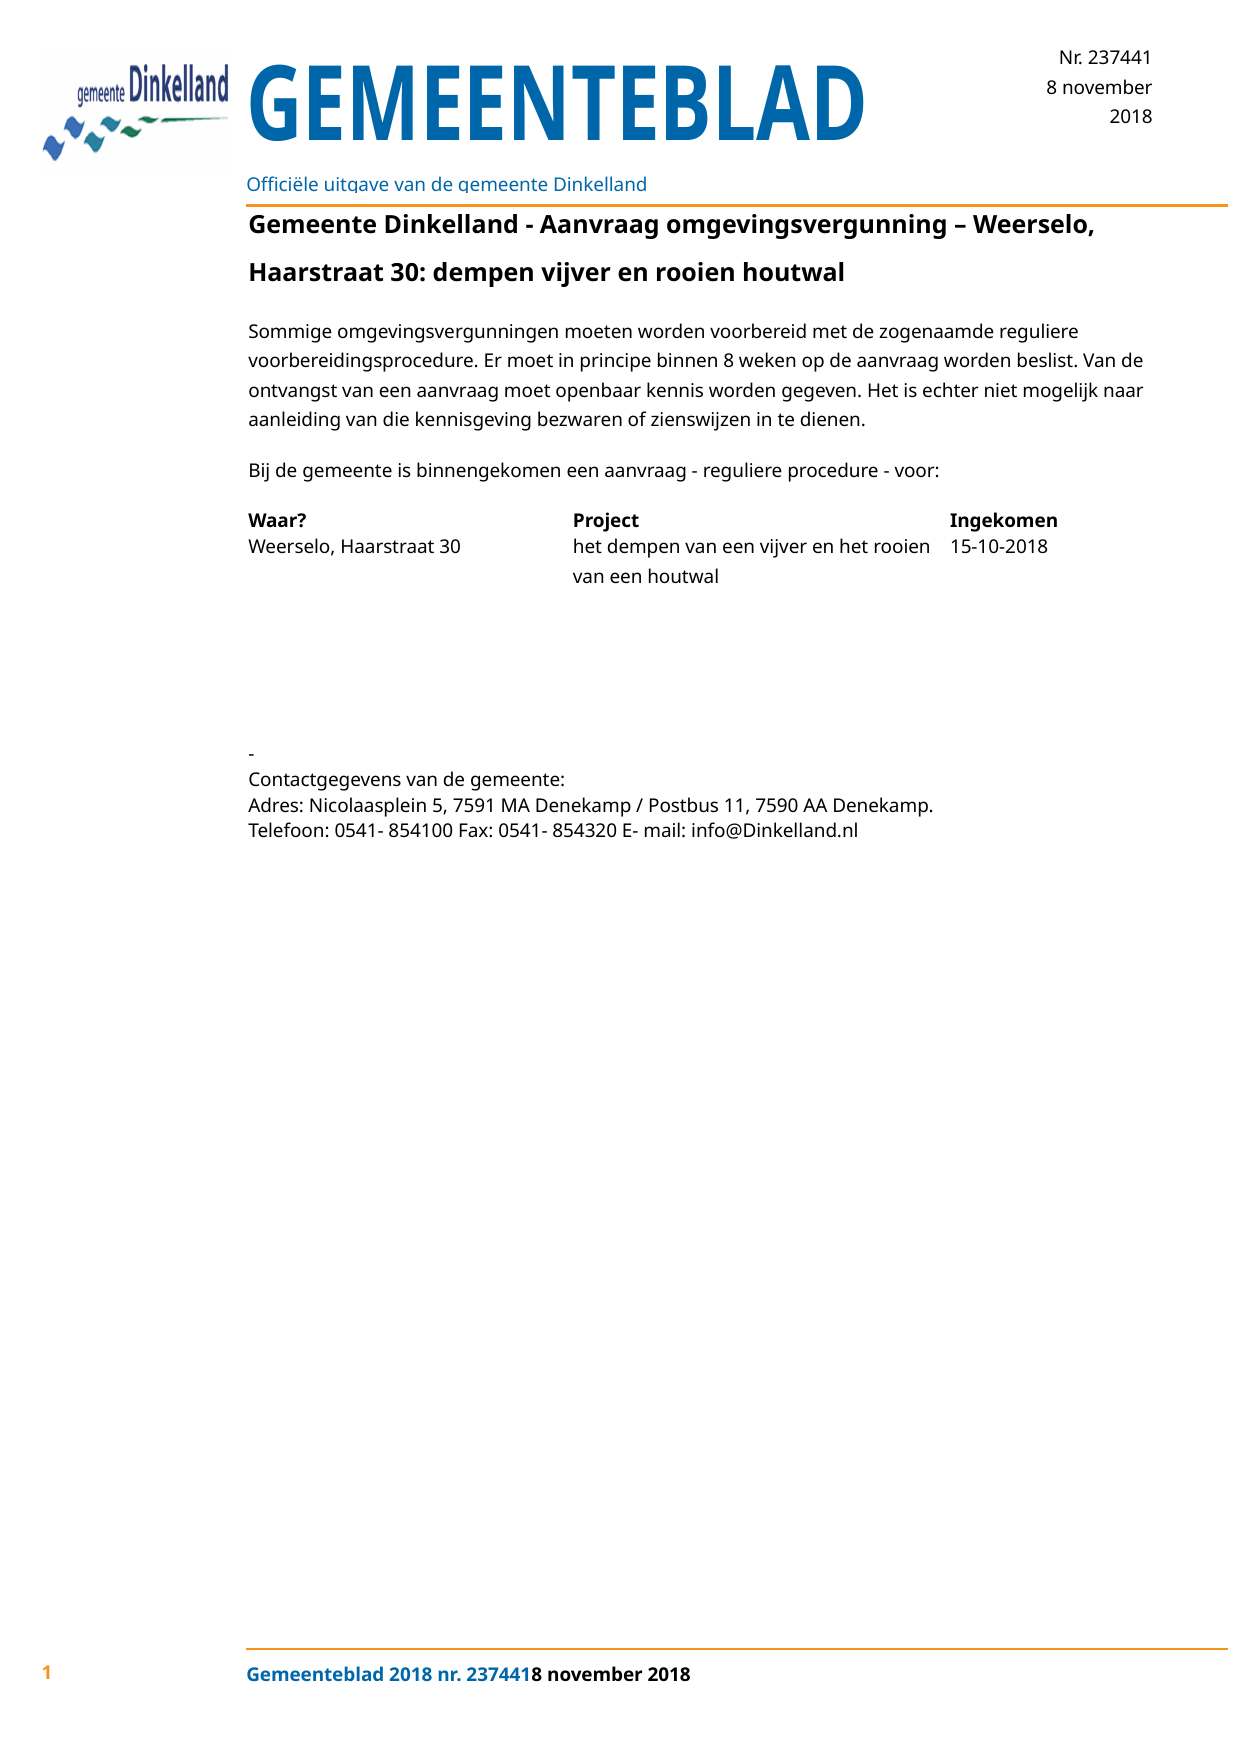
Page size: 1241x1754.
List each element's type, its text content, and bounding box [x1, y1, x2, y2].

table_cell het dempen van een vijver en het rooien van een houtwal [573, 533, 950, 589]
table_header Project [573, 508, 950, 533]
picture [41, 47, 231, 172]
text Bij de gemeente is binnengekomen een aanvraag - reguliere procedure - voor: [248, 457, 1152, 483]
text Telefoon: 0541- 854100 Fax: 0541- 854320 E- mail: info@Dinkelland.nl [248, 818, 1152, 843]
text Contactgegevens van de gemeente: [248, 766, 1152, 792]
table_cell Weerselo, Haarstraat 30 [248, 533, 573, 589]
table_header Waar? [248, 508, 573, 533]
text Adres: Nicolaasplein 5, 7591 MA Denekamp / Postbus 11, 7590 AA Denekamp. [248, 792, 1152, 818]
text Gemeente Dinkelland - Aanvraag omgevingsvergunning – Weerselo, Haarstraat 30: dempen vijver en rooien houtwal [248, 207, 1152, 288]
text Sommige omgevingsvergunningen moeten worden voorbereid met de zogenaamde reguliere voorbereidingsprocedure. Er moet in principe binnen 8 weken op de aanvraag worden beslist. Van de ontvangst van een aanvraag moet openbaar kennis worden gegeven. Het is echter niet mogelijk naar aanleiding van die kennisgeving bezwaren of zienswijzen in te dienen. [248, 318, 1152, 432]
text - [248, 741, 1152, 766]
table_cell 15-10-2018 [950, 533, 1152, 589]
table_header Ingekomen [950, 508, 1152, 533]
